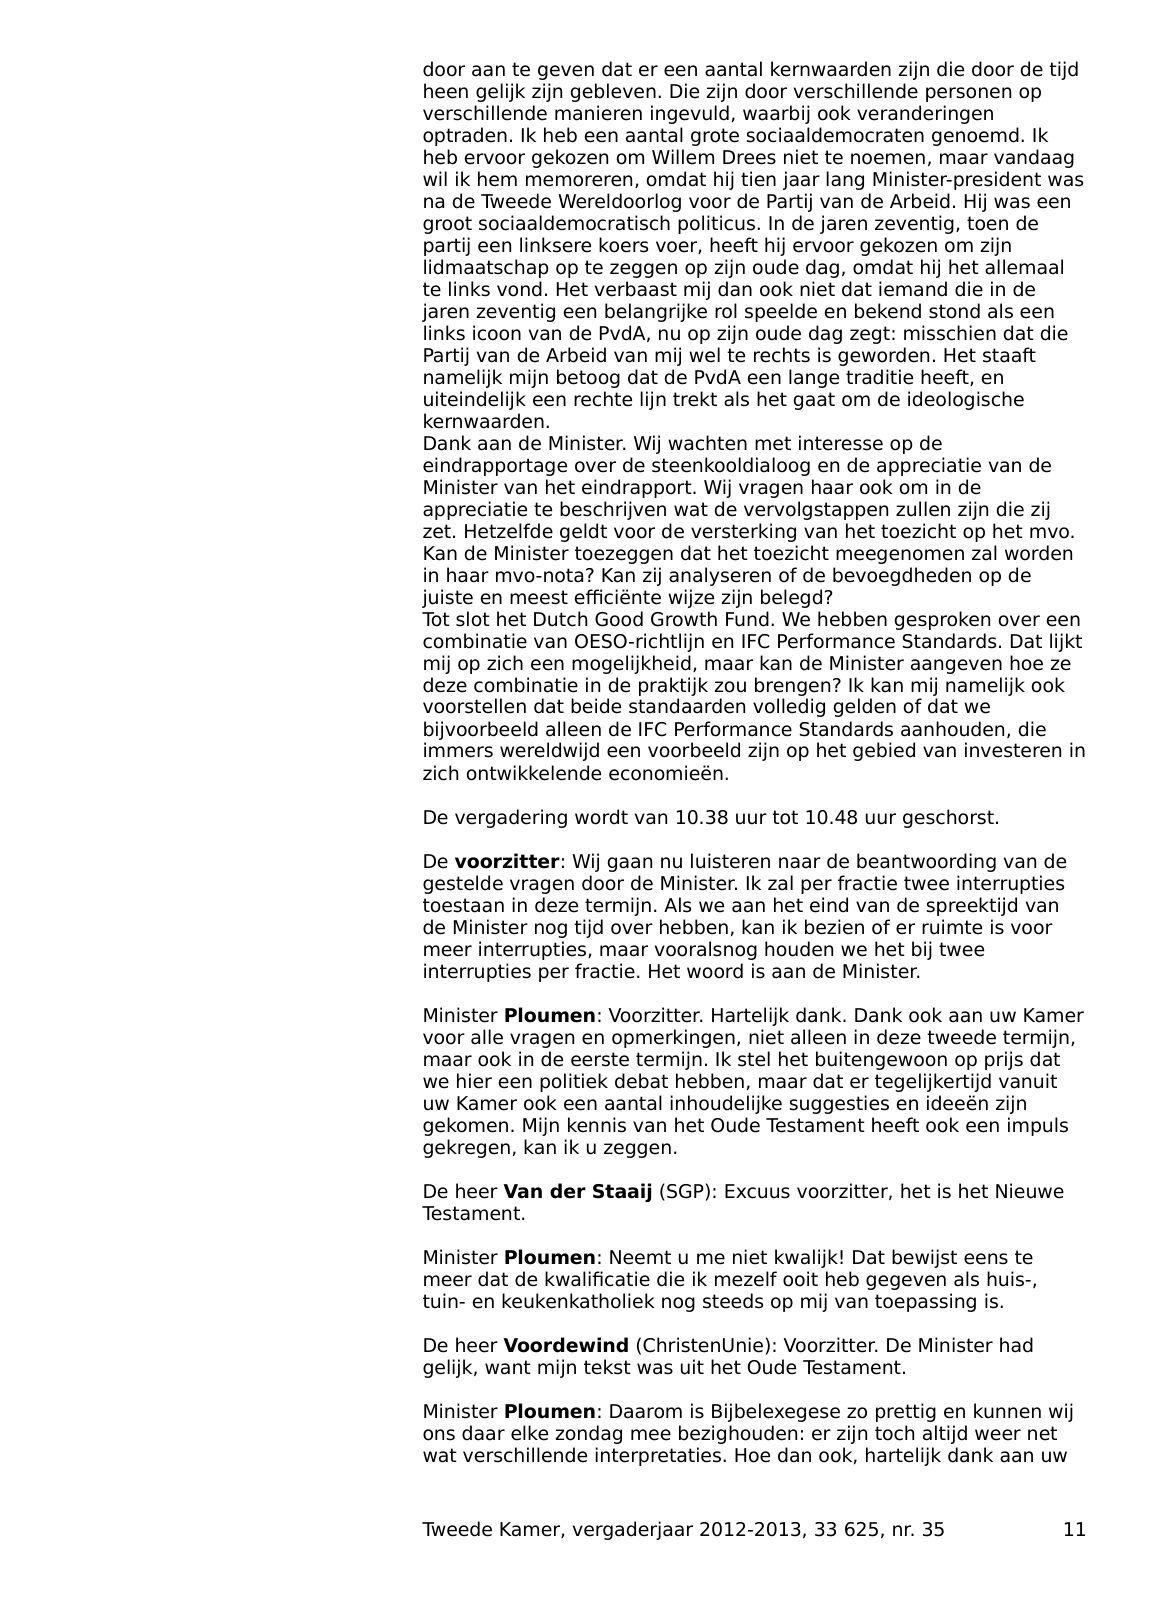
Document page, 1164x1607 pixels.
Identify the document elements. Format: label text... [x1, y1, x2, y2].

text Minister Ploumen: Voorzitter. Hartelijk dank. Dank ook aan uw Kamer voor alle vragen en opmerkingen, niet alleen in deze tweede termijn, maar ook in de eerste termijn. Ik stel het buitengewoon op prijs dat we hier een politiek debat hebben, maar dat er tegelijkertijd vanuit uw Kamer ook een aantal inhoudelijke suggesties en ideeën zijn gekomen. Mijn kennis van het Oude Testament heeft ook een impuls gekregen, kan ik u zeggen. [422, 1005, 1087, 1159]
text De heer Voordewind (ChristenUnie): Voorzitter. De Minister had gelijk, want mijn tekst was uit het Oude Testament. [422, 1335, 1087, 1379]
text door aan te geven dat er een aantal kernwaarden zijn die door de tijd heen gelijk zijn gebleven. Die zijn door verschillende personen op verschillende manieren ingevuld, waarbij ook veranderingen optraden. Ik heb een aantal grote sociaaldemocraten genoemd. Ik heb ervoor gekozen om Willem Drees niet te noemen, maar vandaag wil ik hem memoreren, omdat hij tien jaar lang Minister-president was na de Tweede Wereldoorlog voor de Partij van de Arbeid. Hij was een groot sociaaldemocratisch politicus. In de jaren zeventig, toen de partij een linksere koers voer, heeft hij ervoor gekozen om zijn lidmaatschap op te zeggen op zijn oude dag, omdat hij het allemaal te links vond. Het verbaast mij dan ook niet dat iemand die in de jaren zeventig een belangrijke rol speelde en bekend stond als een links icoon van de PvdA, nu op zijn oude dag zegt: misschien dat die Partij van de Arbeid van mij wel te rechts is geworden. Het staaft namelijk mijn betoog dat de PvdA een lange traditie heeft, en uiteindelijk een rechte lijn trekt als het gaat om de ideologische kernwaarden. [422, 59, 1087, 433]
text Minister Ploumen: Daarom is Bijbelexegese zo prettig en kunnen wij ons daar elke zondag mee bezighouden: er zijn toch altijd weer net wat verschillende interpretaties. Hoe dan ook, hartelijk dank aan uw [422, 1401, 1087, 1467]
text De heer Van der Staaij (SGP): Excuus voorzitter, het is het Nieuwe Testament. [422, 1181, 1087, 1225]
text Dank aan de Minister. Wij wachten met interesse op de eindrapportage over de steenkooldialoog en de appreciatie van de Minister van het eindrapport. Wij vragen haar ook om in de appreciatie te beschrijven wat de vervolgstappen zullen zijn die zij zet. Hetzelfde geldt voor de versterking van het toezicht op het mvo. Kan de Minister toezeggen dat het toezicht meegenomen zal worden in haar mvo-nota? Kan zij analyseren of de bevoegdheden op de juiste en meest efficiënte wijze zijn belegd? [422, 433, 1087, 608]
text De voorzitter: Wij gaan nu luisteren naar de beantwoording van de gestelde vragen door de Minister. Ik zal per fractie twee interrupties toestaan in deze termijn. Als we aan het eind van de spreektijd van de Minister nog tijd over hebben, kan ik bezien of er ruimte is voor meer interrupties, maar vooralsnog houden we het bij twee interrupties per fractie. Het woord is aan de Minister. [422, 851, 1087, 983]
text Minister Ploumen: Neemt u me niet kwalijk! Dat bewijst eens te meer dat de kwalificatie die ik mezelf ooit heb gegeven als huis-, tuin- en keukenkatholiek nog steeds op mij van toepassing is. [422, 1247, 1087, 1313]
text De vergadering wordt van 10.38 uur tot 10.48 uur geschorst. [422, 807, 1087, 828]
text Tot slot het Dutch Good Growth Fund. We hebben gesproken over een combinatie van OESO-richtlijn en IFC Performance Standards. Dat lijkt mij op zich een mogelijkheid, maar kan de Minister aangeven hoe ze deze combinatie in de praktijk zou brengen? Ik kan mij namelijk ook voorstellen dat beide standaarden volledig gelden of dat we bijvoorbeeld alleen de IFC Performance Standards aanhouden, die immers wereldwijd een voorbeeld zijn op het gebied van investeren in zich ontwikkelende economieën. [422, 608, 1087, 784]
